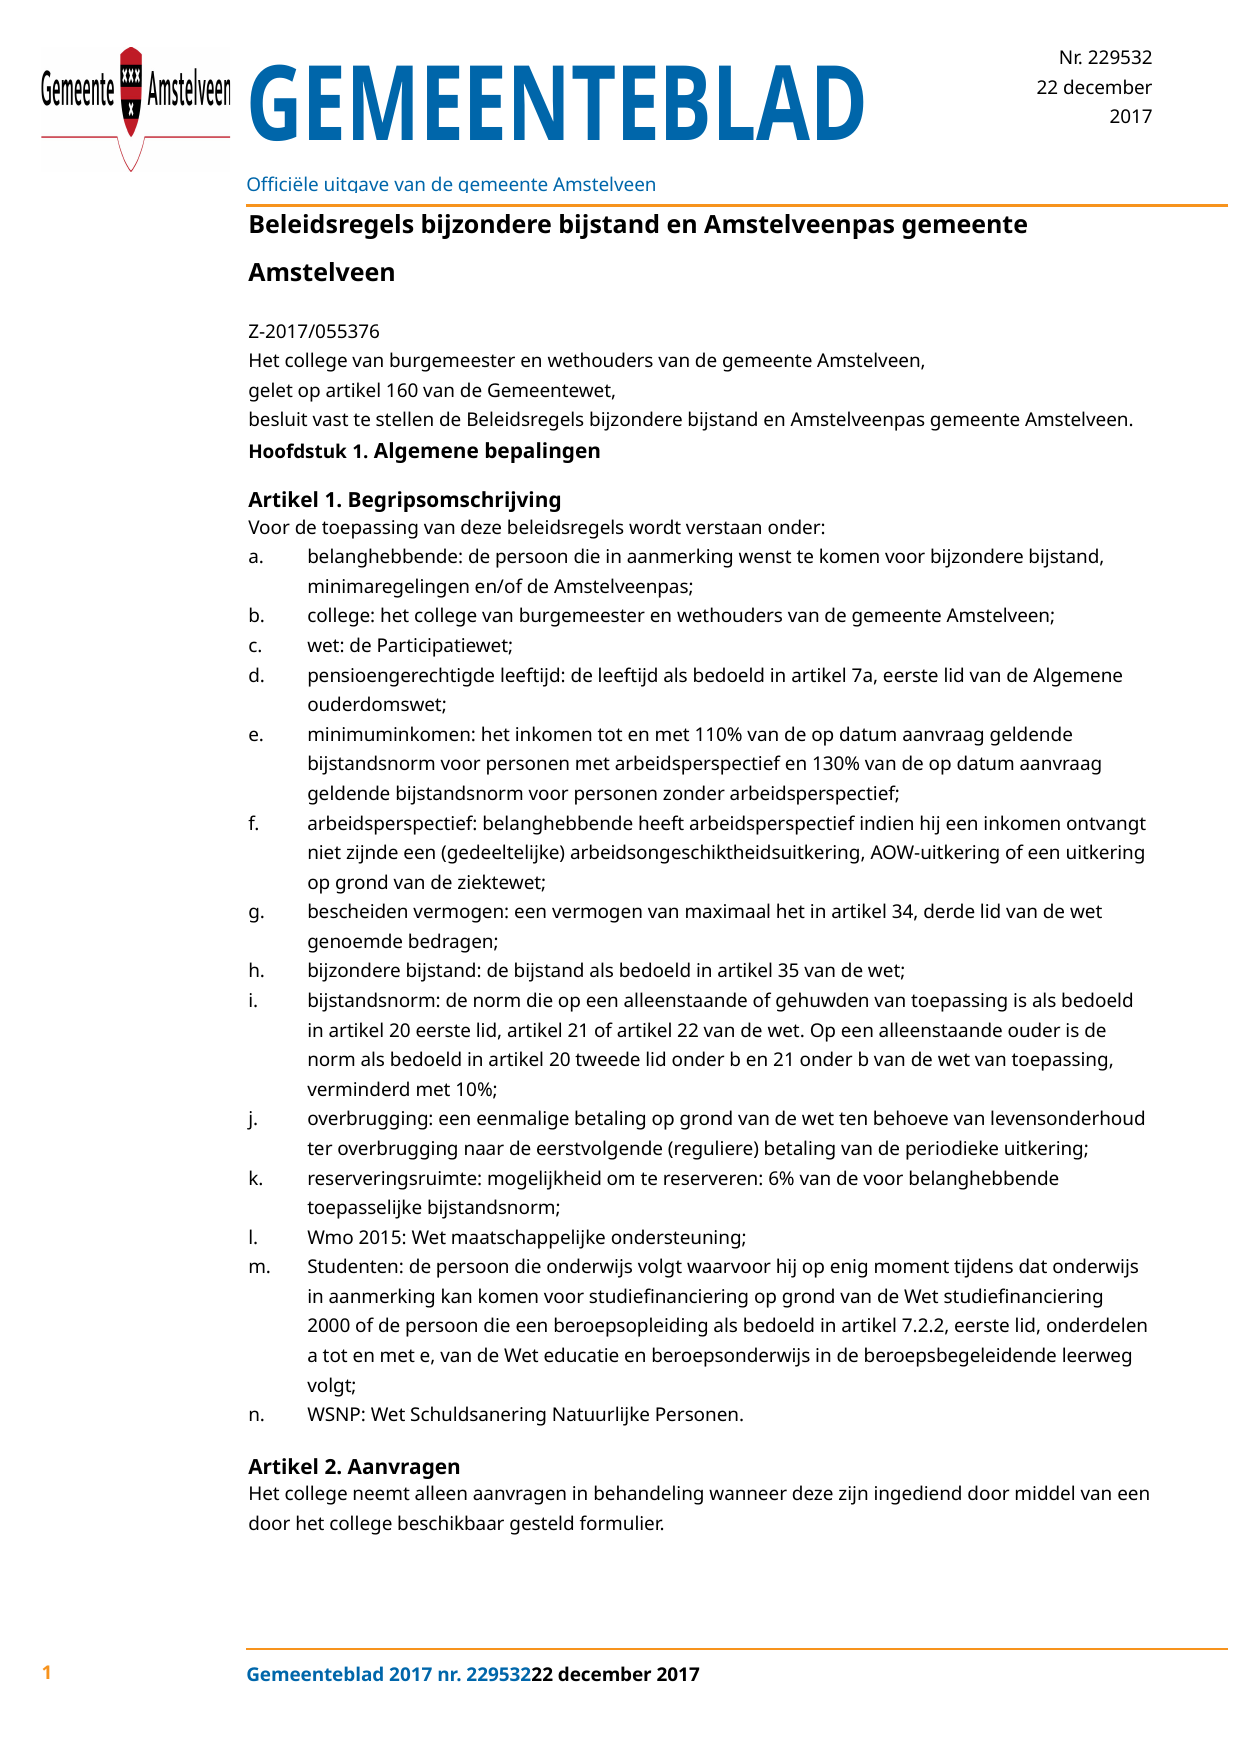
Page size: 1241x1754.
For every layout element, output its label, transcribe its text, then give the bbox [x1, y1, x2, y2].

text Voor de toepassing van deze beleidsregels wordt verstaan onder: [248, 514, 1152, 540]
list bijstandsnorm: de norm die op een alleenstaande of gehuwden van toepassing is als bedoeld in artikel 20 eerste lid, artikel 21 of artikel 22 van de wet. Op een alleenstaande ouder is de norm als bedoeld in artikel 20 tweede lid onder b en 21 onder b van de wet van toepassing, verminderd met 10%; [248, 987, 1152, 1102]
text Artikel 1. Begripsomschrijving [248, 486, 1152, 514]
list overbrugging: een eenmalige betaling op grond van de wet ten behoeve van levensonderhoud ter overbrugging naar de eerstvolgende (reguliere) betaling van de periodieke uitkering; [248, 1106, 1152, 1161]
list college: het college van burgemeester en wethouders van de gemeente Amstelveen; [248, 603, 1152, 628]
text Beleidsregels bijzondere bijstand en Amstelveenpas gemeente Amstelveen [248, 207, 1152, 288]
text Artikel 2. Aanvragen [248, 1452, 1152, 1480]
text Hoofdstuk 1. Algemene bepalingen [248, 436, 1152, 465]
list arbeidsperspectief: belanghebbende heeft arbeidsperspectief indien hij een inkomen ontvangt niet zijnde een (gedeeltelijke) arbeidsongeschiktheidsuitkering, AOW-uitkering of een uitkering op grond van de ziektewet; [248, 810, 1152, 895]
list pensioengerechtigde leeftijd: de leeftijd als bedoeld in artikel 7a, eerste lid van de Algemene ouderdomswet; [248, 662, 1152, 717]
text gelet op artikel 160 van de Gemeentewet, [248, 377, 1152, 403]
text Het college neemt alleen aanvragen in behandeling wanneer deze zijn ingediend door middel van een door het college beschikbaar gesteld formulier. [248, 1480, 1152, 1536]
list Wmo 2015: Wet maatschappelijke ondersteuning; [248, 1224, 1152, 1250]
list wet: de Participatiewet; [248, 632, 1152, 658]
text Z-2017/055376 [248, 318, 1152, 344]
list bijzondere bijstand: de bijstand als bedoeld in artikel 35 van de wet; [248, 958, 1152, 983]
list belanghebbende: de persoon die in aanmerking wenst te komen voor bijzondere bijstand, minimaregelingen en/of de Amstelveenpas; [248, 543, 1152, 599]
text Het college van burgemeester en wethouders van de gemeente Amstelveen, [248, 347, 1152, 373]
text besluit vast te stellen de Beleidsregels bijzondere bijstand en Amstelveenpas gemeente Amstelveen. [248, 407, 1152, 432]
list Studenten: de persoon die onderwijs volgt waarvoor hij op enig moment tijdens dat onderwijs in aanmerking kan komen voor studiefinanciering op grond van de Wet studiefinanciering 2000 of de persoon die een beroepsopleiding als bedoeld in artikel 7.2.2, eerste lid, onderdelen a tot en met e, van de Wet educatie en beroepsonderwijs in de beroepsbegeleidende leerweg volgt; [248, 1253, 1152, 1398]
list bescheiden vermogen: een vermogen van maximaal het in artikel 34, derde lid van de wet genoemde bedragen; [248, 898, 1152, 954]
picture [41, 47, 231, 172]
list minimuminkomen: het inkomen tot en met 110% van de op datum aanvraag geldende bijstandsnorm voor personen met arbeidsperspectief en 130% van de op datum aanvraag geldende bijstandsnorm voor personen zonder arbeidsperspectief; [248, 721, 1152, 806]
list reserveringsruimte: mogelijkheid om te reserveren: 6% van de voor belanghebbende toepasselijke bijstandsnorm; [248, 1165, 1152, 1220]
list WSNP: Wet Schuldsanering Natuurlijke Personen. [248, 1401, 1152, 1427]
